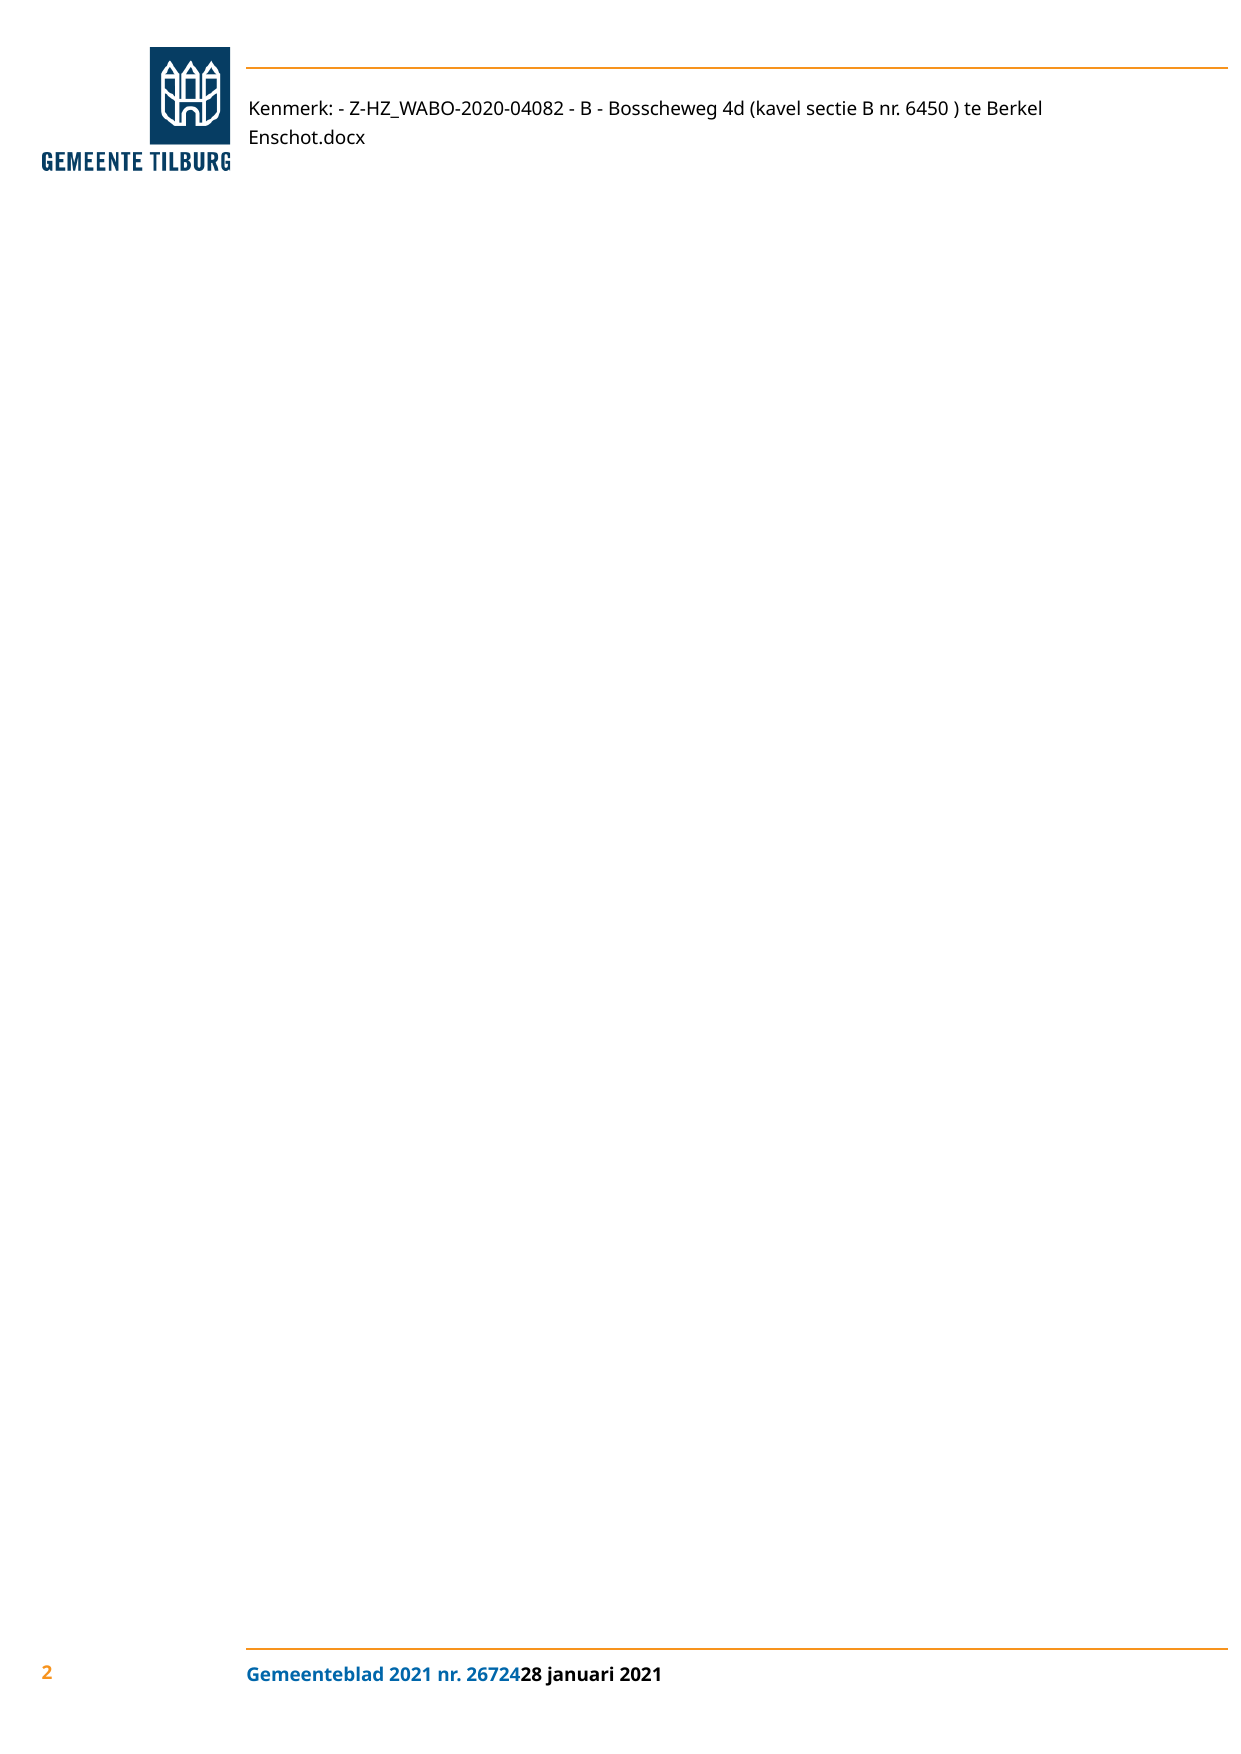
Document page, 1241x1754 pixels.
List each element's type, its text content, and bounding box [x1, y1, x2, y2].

text Kenmerk: - Z-HZ_WABO-2020-04082 - B - Bosscheweg 4d (kavel sectie B nr. 6450 ) te Berkel Enschot.docx [248, 95, 1152, 150]
picture [41, 47, 231, 172]
